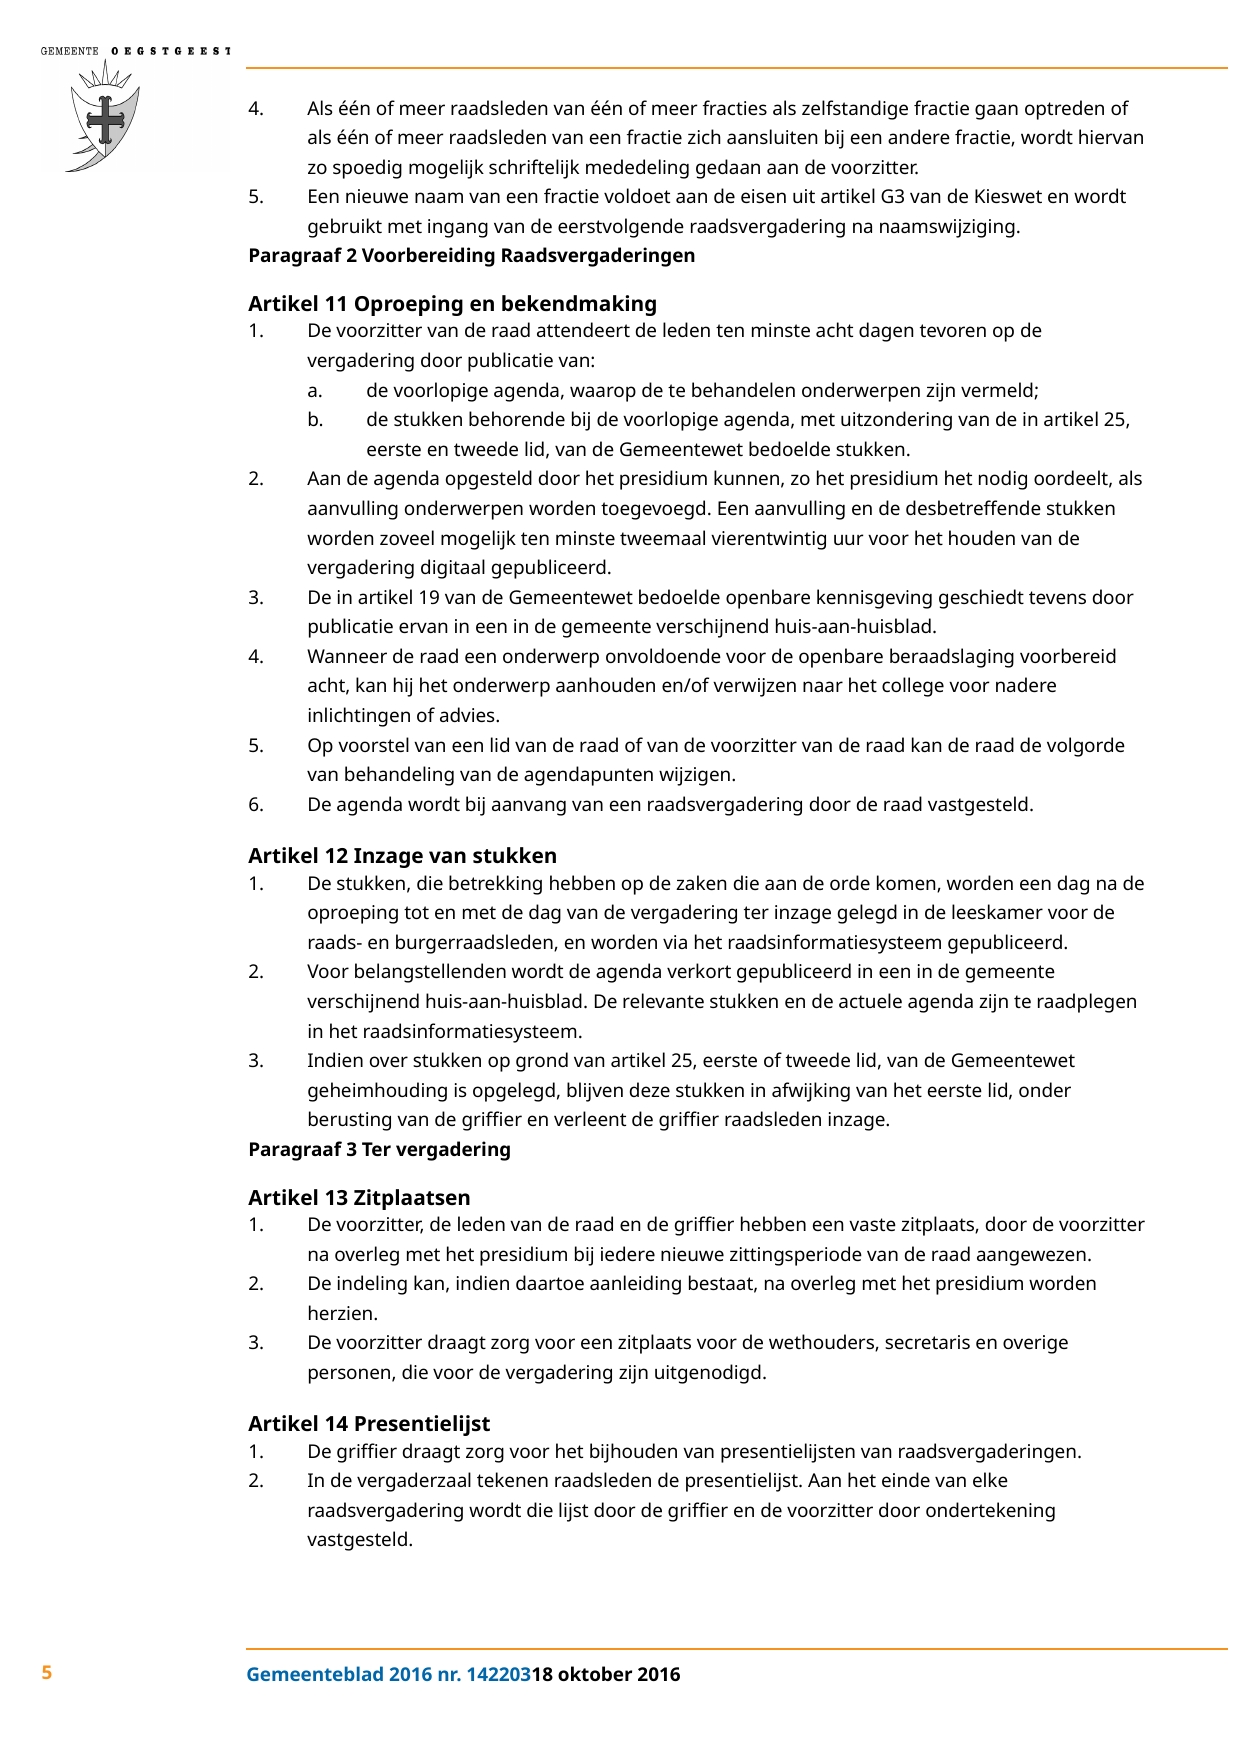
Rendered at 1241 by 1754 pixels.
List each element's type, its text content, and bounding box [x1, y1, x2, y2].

text Artikel 14 Presentielijst [248, 1409, 1152, 1438]
text Artikel 12 Inzage van stukken [248, 841, 1152, 870]
list De indeling kan, indien daartoe aanleiding bestaat, na overleg met het presidium worden herzien. [248, 1270, 1152, 1326]
text Paragraaf 2 Voorbereiding Raadsvergaderingen [248, 243, 1152, 268]
picture [41, 47, 231, 172]
list de voorlopige agenda, waarop de te behandelen onderwerpen zijn vermeld; [307, 377, 1152, 403]
text Paragraaf 3 Ter vergadering [248, 1136, 1152, 1162]
list De stukken, die betrekking hebben op de zaken die aan de orde komen, worden een dag na de oproeping tot en met de dag van de vergadering ter inzage gelegd in de leeskamer voor de raads- en burgerraadsleden, en worden via het raadsinformatiesysteem gepubliceerd. [248, 870, 1152, 955]
list De agenda wordt bij aanvang van een raadsvergadering door de raad vastgesteld. [248, 791, 1152, 817]
text Artikel 11 Oproeping en bekendmaking [248, 289, 1152, 318]
list Indien over stukken op grond van artikel 25, eerste of tweede lid, van de Gemeentewet geheimhouding is opgelegd, blijven deze stukken in afwijking van het eerste lid, onder berusting van de griffier en verleent de griffier raadsleden inzage. [248, 1047, 1152, 1132]
list Aan de agenda opgesteld door het presidium kunnen, zo het presidium het nodig oordeelt, als aanvulling onderwerpen worden toegevoegd. Een aanvulling en de desbetreffende stukken worden zoveel mogelijk ten minste tweemaal vierentwintig uur voor het houden van de vergadering digitaal gepubliceerd. [248, 466, 1152, 580]
list Op voorstel van een lid van de raad of van de voorzitter van de raad kan de raad de volgorde van behandeling van de agendapunten wijzigen. [248, 732, 1152, 787]
list Als één of meer raadsleden van één of meer fracties als zelfstandige fractie gaan optreden of als één of meer raadsleden van een fractie zich aansluiten bij een andere fractie, wordt hiervan zo spoedig mogelijk schriftelijk mededeling gedaan aan de voorzitter. [248, 95, 1152, 180]
list Een nieuwe naam van een fractie voldoet aan de eisen uit artikel G3 van de Kieswet en wordt gebruikt met ingang van de eerstvolgende raadsvergadering na naamswijziging. [248, 183, 1152, 239]
list de stukken behorende bij de voorlopige agenda, met uitzondering van de in artikel 25, eerste en tweede lid, van de Gemeentewet bedoelde stukken. [307, 406, 1152, 462]
text Artikel 13 Zitplaatsen [248, 1183, 1152, 1211]
list In de vergaderzaal tekenen raadsleden de presentielijst. Aan het einde van elke raadsvergadering wordt die lijst door de griffier en de voorzitter door ondertekening vastgesteld. [248, 1467, 1152, 1552]
list De voorzitter van de raad attendeert de leden ten minste acht dagen tevoren op de vergadering door publicatie van: [248, 318, 1152, 373]
list De griffier draagt zorg voor het bijhouden van presentielijsten van raadsvergaderingen. [248, 1438, 1152, 1464]
list De voorzitter draagt zorg voor een zitplaats voor de wethouders, secretaris en overige personen, die voor de vergadering zijn uitgenodigd. [248, 1329, 1152, 1385]
list Wanneer de raad een onderwerp onvoldoende voor de openbare beraadslaging voorbereid acht, kan hij het onderwerp aanhouden en/of verwijzen naar het college voor nadere inlichtingen of advies. [248, 643, 1152, 728]
list De in artikel 19 van de Gemeentewet bedoelde openbare kennisgeving geschiedt tevens door publicatie ervan in een in de gemeente verschijnend huis-aan-huisblad. [248, 584, 1152, 639]
list De voorzitter, de leden van de raad en de griffier hebben een vaste zitplaats, door de voorzitter na overleg met het presidium bij iedere nieuwe zittingsperiode van de raad aangewezen. [248, 1211, 1152, 1266]
list Voor belangstellenden wordt de agenda verkort gepubliceerd in een in de gemeente verschijnend huis-aan-huisblad. De relevante stukken en de actuele agenda zijn te raadplegen in het raadsinformatiesysteem. [248, 959, 1152, 1043]
